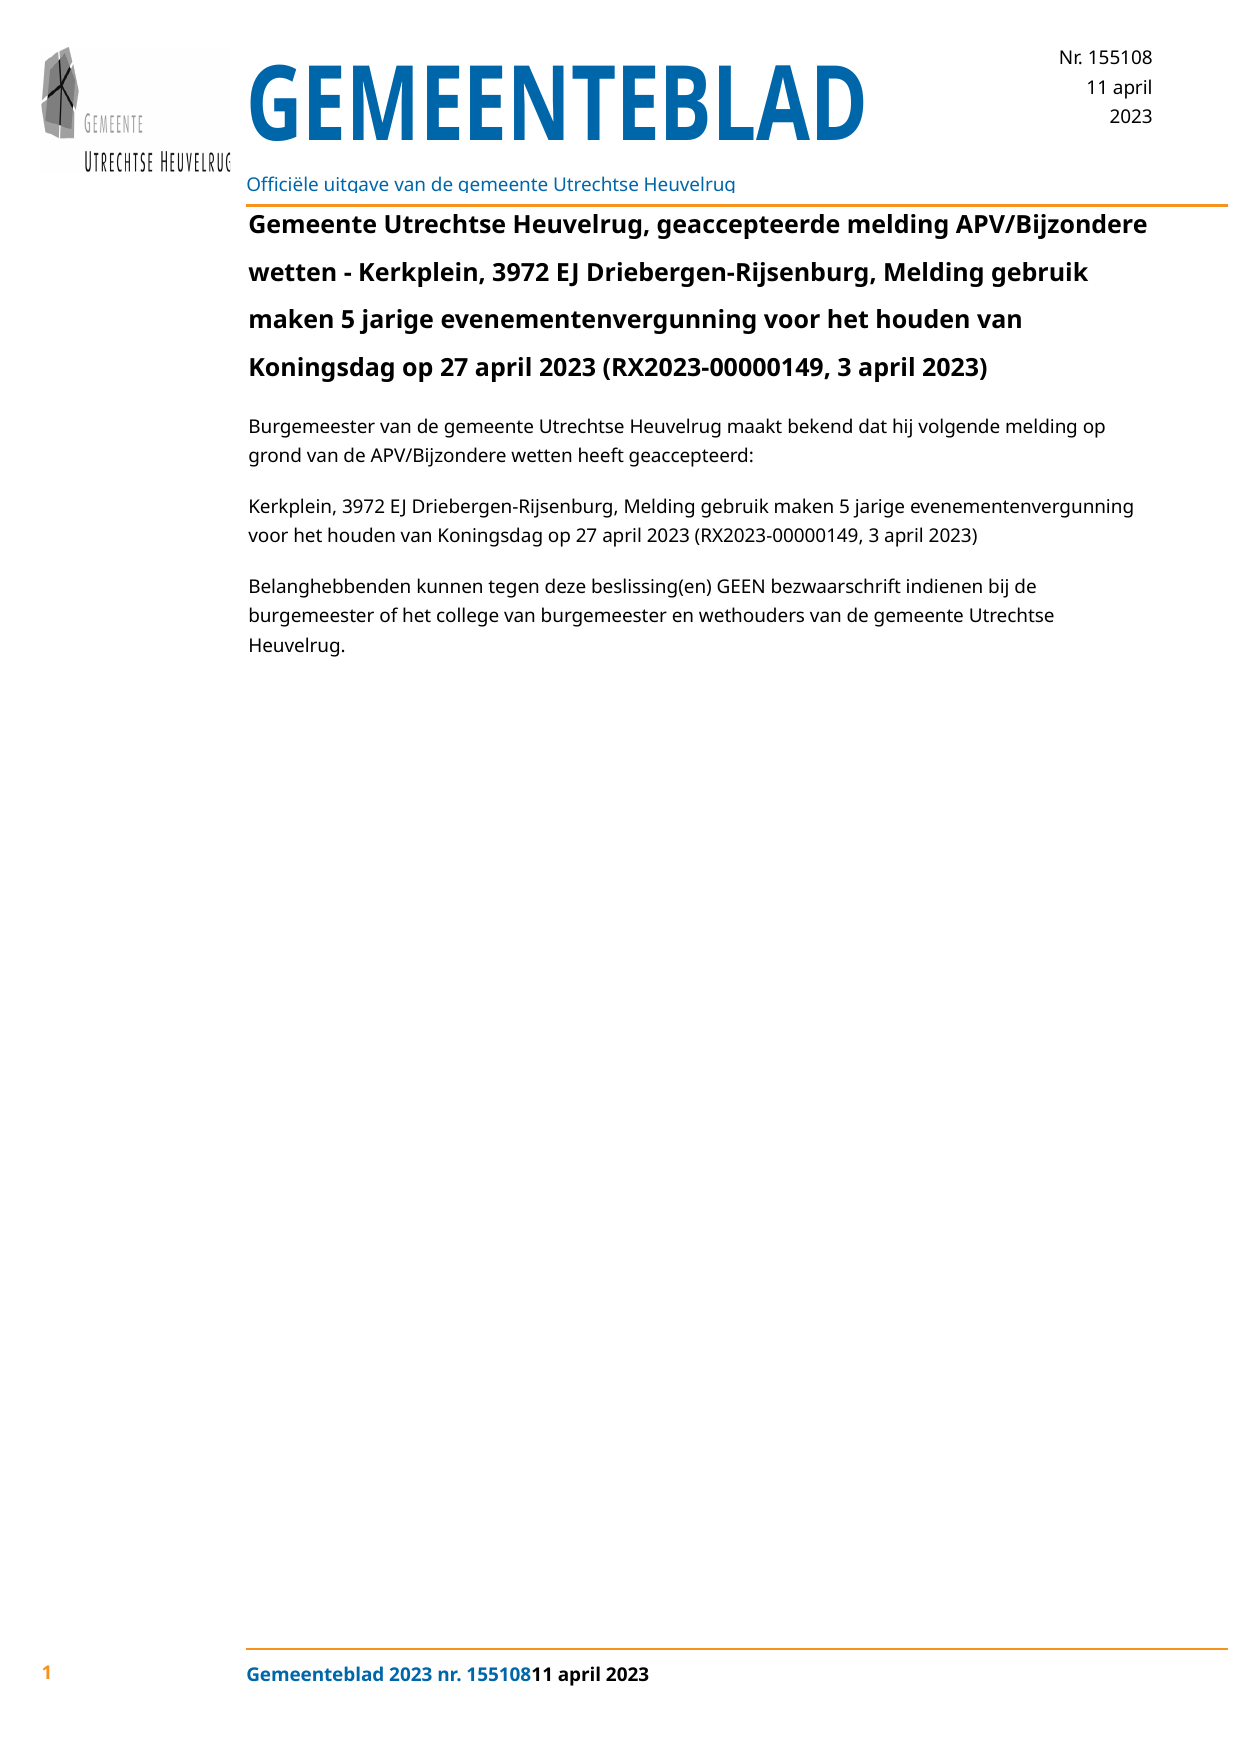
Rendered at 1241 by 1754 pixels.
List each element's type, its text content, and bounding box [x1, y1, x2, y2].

text Kerkplein, 3972 EJ Driebergen-Rijsenburg, Melding gebruik maken 5 jarige evenementenvergunning voor het houden van Koningsdag op 27 april 2023 (RX2023-00000149, 3 april 2023) [248, 493, 1152, 548]
text Burgemeester van de gemeente Utrechtse Heuvelrug maakt bekend dat hij volgende melding op grond van de APV/Bijzondere wetten heeft geaccepteerd: [248, 413, 1152, 468]
text Belanghebbenden kunnen tegen deze beslissing(en) GEEN bezwaarschrift indienen bij de burgemeester of het college van burgemeester en wethouders van de gemeente Utrechtse Heuvelrug. [248, 573, 1152, 658]
picture [41, 47, 231, 172]
text Gemeente Utrechtse Heuvelrug, geaccepteerde melding APV/Bijzondere wetten - Kerkplein, 3972 EJ Driebergen-Rijsenburg, Melding gebruik maken 5 jarige evenementenvergunning voor het houden van Koningsdag op 27 april 2023 (RX2023-00000149, 3 april 2023) [248, 207, 1152, 384]
